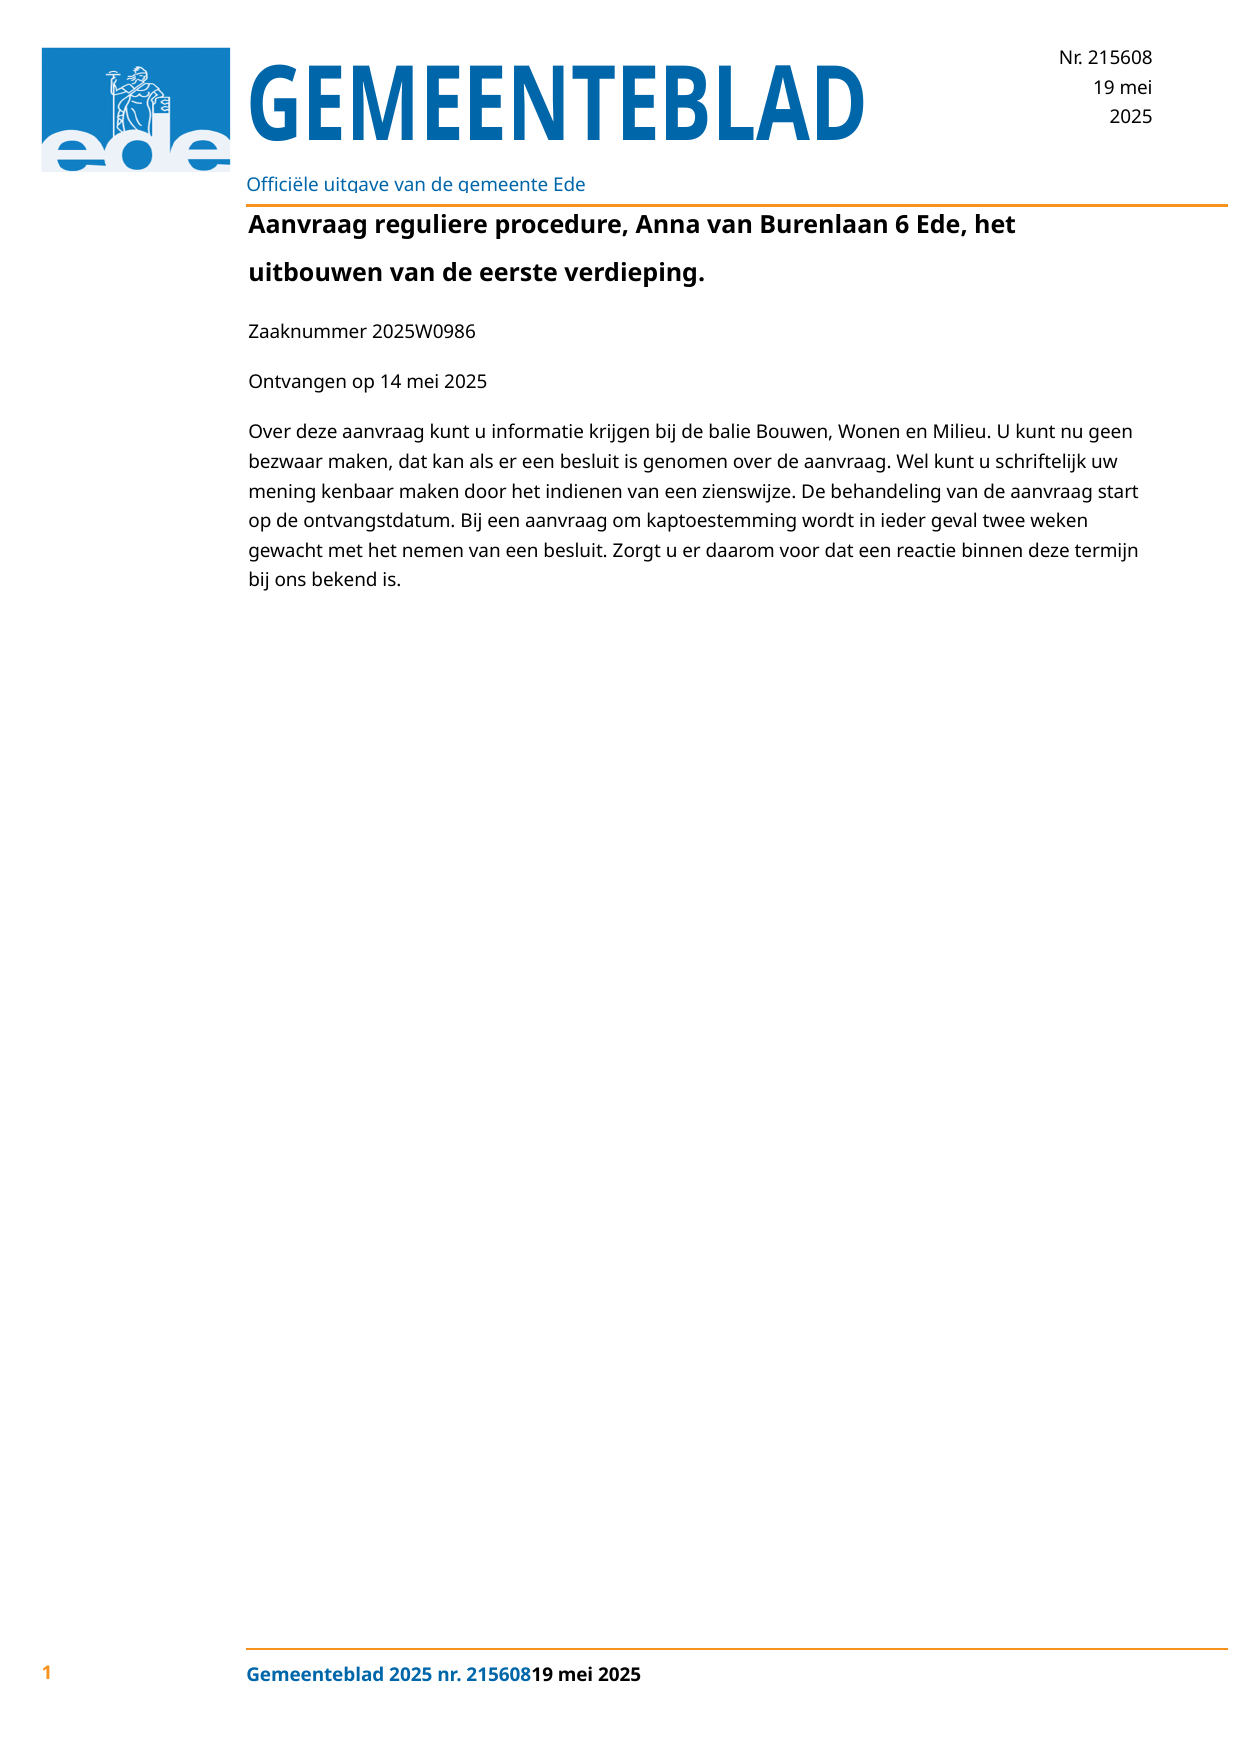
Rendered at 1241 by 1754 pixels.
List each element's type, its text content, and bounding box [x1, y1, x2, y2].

text Zaaknummer 2025W0986 [248, 318, 1152, 344]
text Over deze aanvraag kunt u informatie krijgen bij de balie Bouwen, Wonen en Milieu. U kunt nu geen bezwaar maken, dat kan als er een besluit is genomen over de aanvraag. Wel kunt u schriftelijk uw mening kenbaar maken door het indienen van een zienswijze. De behandeling van de aanvraag start op de ontvangstdatum. Bij een aanvraag om kaptoestemming wordt in ieder geval twee weken gewacht met het nemen van een besluit. Zorgt u er daarom voor dat een reactie binnen deze termijn bij ons bekend is. [248, 419, 1152, 592]
text Ontvangen op 14 mei 2025 [248, 368, 1152, 394]
text Aanvraag reguliere procedure, Anna van Burenlaan 6 Ede, het uitbouwen van de eerste verdieping. [248, 207, 1152, 288]
picture [41, 47, 231, 172]
